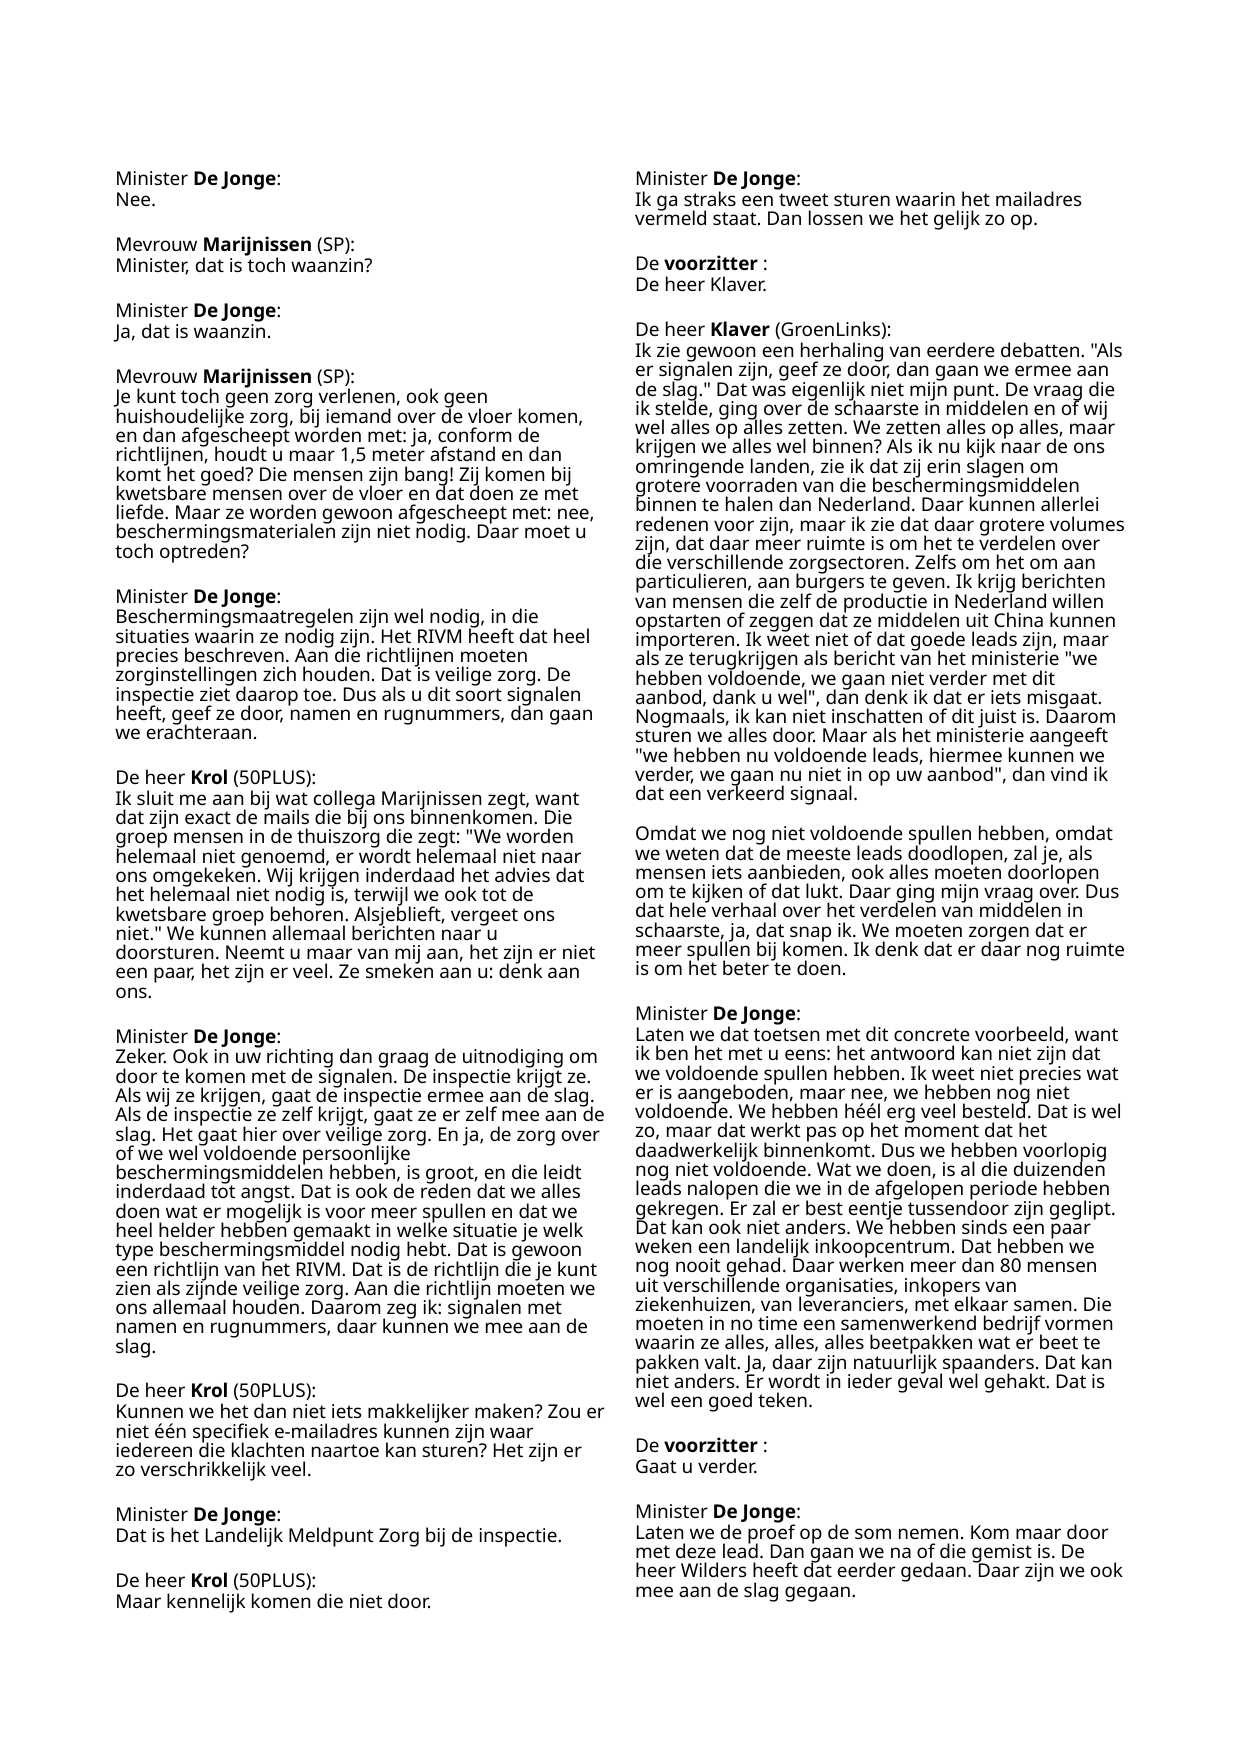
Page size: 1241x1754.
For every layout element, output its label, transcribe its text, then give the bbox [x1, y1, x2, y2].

text Laten we de proef op de som nemen. Kom maar door met deze lead. Dan gaan we na of die gemist is. De heer Wilders heeft dat eerder gedaan. Daar zijn we ook mee aan de slag gegaan. [635, 1524, 1125, 1601]
text Minister De Jonge: [635, 1000, 1125, 1026]
text Kunnen we het dan niet iets makkelijker maken? Zou er niet één specifiek e-mailadres kunnen zijn waar iedereen die klachten naartoe kan sturen? Het zijn er zo verschrikkelijk veel. [115, 1403, 605, 1481]
text De heer Klaver (GroenLinks): [635, 316, 1125, 342]
text Minister De Jonge: [115, 165, 605, 191]
text Ik zie gewoon een herhaling van eerdere debatten. "Als er signalen zijn, geef ze door, dan gaan we ermee aan de slag." Dat was eigenlijk niet mijn punt. De vraag die ik stelde, ging over de schaarste in middelen en of wij wel alles op alles zetten. We zetten alles op alles, maar krijgen we alles wel binnen? Als ik nu kijk naar de ons omringende landen, zie ik dat zij erin slagen om grotere voorraden van die beschermingsmiddelen binnen te halen dan Nederland. Daar kunnen allerlei redenen voor zijn, maar ik zie dat daar grotere volumes zijn, dat daar meer ruimte is om het te verdelen over die verschillende zorgsectoren. Zelfs om het om aan particulieren, aan burgers te geven. Ik krijg berichten van mensen die zelf de productie in Nederland willen opstarten of zeggen dat ze middelen uit China kunnen importeren. Ik weet niet of dat goede leads zijn, maar als ze terugkrijgen als bericht van het ministerie "we hebben voldoende, we gaan niet verder met dit aanbod, dank u wel", dan denk ik dat er iets misgaat. Nogmaals, ik kan niet inschatten of dit juist is. Daarom sturen we alles door. Maar als het ministerie aangeeft "we hebben nu voldoende leads, hiermee kunnen we verder, we gaan nu niet in op uw aanbod", dan vind ik dat een verkeerd signaal. [635, 342, 1125, 804]
text Ik sluit me aan bij wat collega Marijnissen zegt, want dat zijn exact de mails die bij ons binnenkomen. Die groep mensen in de thuiszorg die zegt: "We worden helemaal niet genoemd, er wordt helemaal niet naar ons omgekeken. Wij krijgen inderdaad het advies dat het helemaal niet nodig is, terwijl we ook tot de kwetsbare groep behoren. Alsjeblieft, vergeet ons niet." We kunnen allemaal berichten naar u doorsturen. Neemt u maar van mij aan, het zijn er niet een paar, het zijn er veel. Ze smeken aan u: denk aan ons. [115, 790, 605, 1002]
text Minister De Jonge: [635, 165, 1125, 191]
text Nee. [115, 191, 605, 210]
text De heer Krol (50PLUS): [115, 764, 605, 790]
text De voorzitter : [635, 1432, 1125, 1458]
text Minister, dat is toch waanzin? [115, 257, 605, 276]
text Maar kennelijk komen die niet door. [115, 1593, 605, 1612]
text Minister De Jonge: [635, 1498, 1125, 1524]
text Beschermingsmaatregelen zijn wel nodig, in die situaties waarin ze nodig zijn. Het RIVM heeft dat heel precies beschreven. Aan die richtlijnen moeten zorginstellingen zich houden. Dat is veilige zorg. De inspectie ziet daarop toe. Dus als u dit soort signalen heeft, geef ze door, namen en rugnummers, dan gaan we erachteraan. [115, 608, 605, 743]
text Minister De Jonge: [115, 297, 605, 323]
text De heer Krol (50PLUS): [115, 1567, 605, 1593]
text Mevrouw Marijnissen (SP): [115, 231, 605, 257]
text Je kunt toch geen zorg verlenen, ook geen huishoudelijke zorg, bij iemand over de vloer komen, en dan afgescheept worden met: ja, conform de richtlijnen, houdt u maar 1,5 meter afstand en dan komt het goed? Die mensen zijn bang! Zij komen bij kwetsbare mensen over de vloer en dat doen ze met liefde. Maar ze worden gewoon afgescheept met: nee, beschermingsmaterialen zijn niet nodig. Daar moet u toch optreden? [115, 388, 605, 562]
text Minister De Jonge: [115, 1023, 605, 1048]
text Laten we dat toetsen met dit concrete voorbeeld, want ik ben het met u eens: het antwoord kan niet zijn dat we voldoende spullen hebben. Ik weet niet precies wat er is aangeboden, maar nee, we hebben nog niet voldoende. We hebben héél erg veel besteld. Dat is wel zo, maar dat werkt pas op het moment dat het daadwerkelijk binnenkomt. Dus we hebben voorlopig nog niet voldoende. Wat we doen, is al die duizenden leads nalopen die we in de afgelopen periode hebben gekregen. Er zal er best eentje tussendoor zijn geglipt. Dat kan ook niet anders. We hebben sinds een paar weken een landelijk inkoopcentrum. Dat hebben we nog nooit gehad. Daar werken meer dan 80 mensen uit verschillende organisaties, inkopers van ziekenhuizen, van leveranciers, met elkaar samen. Die moeten in no time een samenwerkend bedrijf vormen waarin ze alles, alles, alles beetpakken wat er beet te pakken valt. Ja, daar zijn natuurlijk spaanders. Dat kan niet anders. Er wordt in ieder geval wel gehakt. Dat is wel een goed teken. [635, 1026, 1125, 1411]
text Gaat u verder. [635, 1458, 1125, 1477]
text Minister De Jonge: [115, 1501, 605, 1527]
text Mevrouw Marijnissen (SP): [115, 363, 605, 388]
text De voorzitter : [635, 251, 1125, 276]
text Dat is het Landelijk Meldpunt Zorg bij de inspectie. [115, 1527, 605, 1546]
text De heer Klaver. [635, 276, 1125, 296]
text Ja, dat is waanzin. [115, 323, 605, 342]
text Minister De Jonge: [115, 583, 605, 608]
text Ik ga straks een tweet sturen waarin het mailadres vermeld staat. Dan lossen we het gelijk zo op. [635, 191, 1125, 230]
text Zeker. Ook in uw richting dan graag de uitnodiging om door te komen met de signalen. De inspectie krijgt ze. Als wij ze krijgen, gaat de inspectie ermee aan de slag. Als de inspectie ze zelf krijgt, gaat ze er zelf mee aan de slag. Het gaat hier over veilige zorg. En ja, de zorg over of we wel voldoende persoonlijke beschermingsmiddelen hebben, is groot, en die leidt inderdaad tot angst. Dat is ook de reden dat we alles doen wat er mogelijk is voor meer spullen en dat we heel helder hebben gemaakt in welke situatie je welk type beschermingsmiddel nodig hebt. Dat is gewoon een richtlijn van het RIVM. Dat is de richtlijn die je kunt zien als zijnde veilige zorg. Aan die richtlijn moeten we ons allemaal houden. Daarom zeg ik: signalen met namen en rugnummers, daar kunnen we mee aan de slag. [115, 1048, 605, 1357]
text Omdat we nog niet voldoende spullen hebben, omdat we weten dat de meeste leads doodlopen, zal je, als mensen iets aanbieden, ook alles moeten doorlopen om te kijken of dat lukt. Daar ging mijn vraag over. Dus dat hele verhaal over het verdelen van middelen in schaarste, ja, dat snap ik. We moeten zorgen dat er meer spullen bij komen. Ik denk dat er daar nog ruimte is om het beter te doen. [635, 825, 1125, 979]
text De heer Krol (50PLUS): [115, 1378, 605, 1403]
